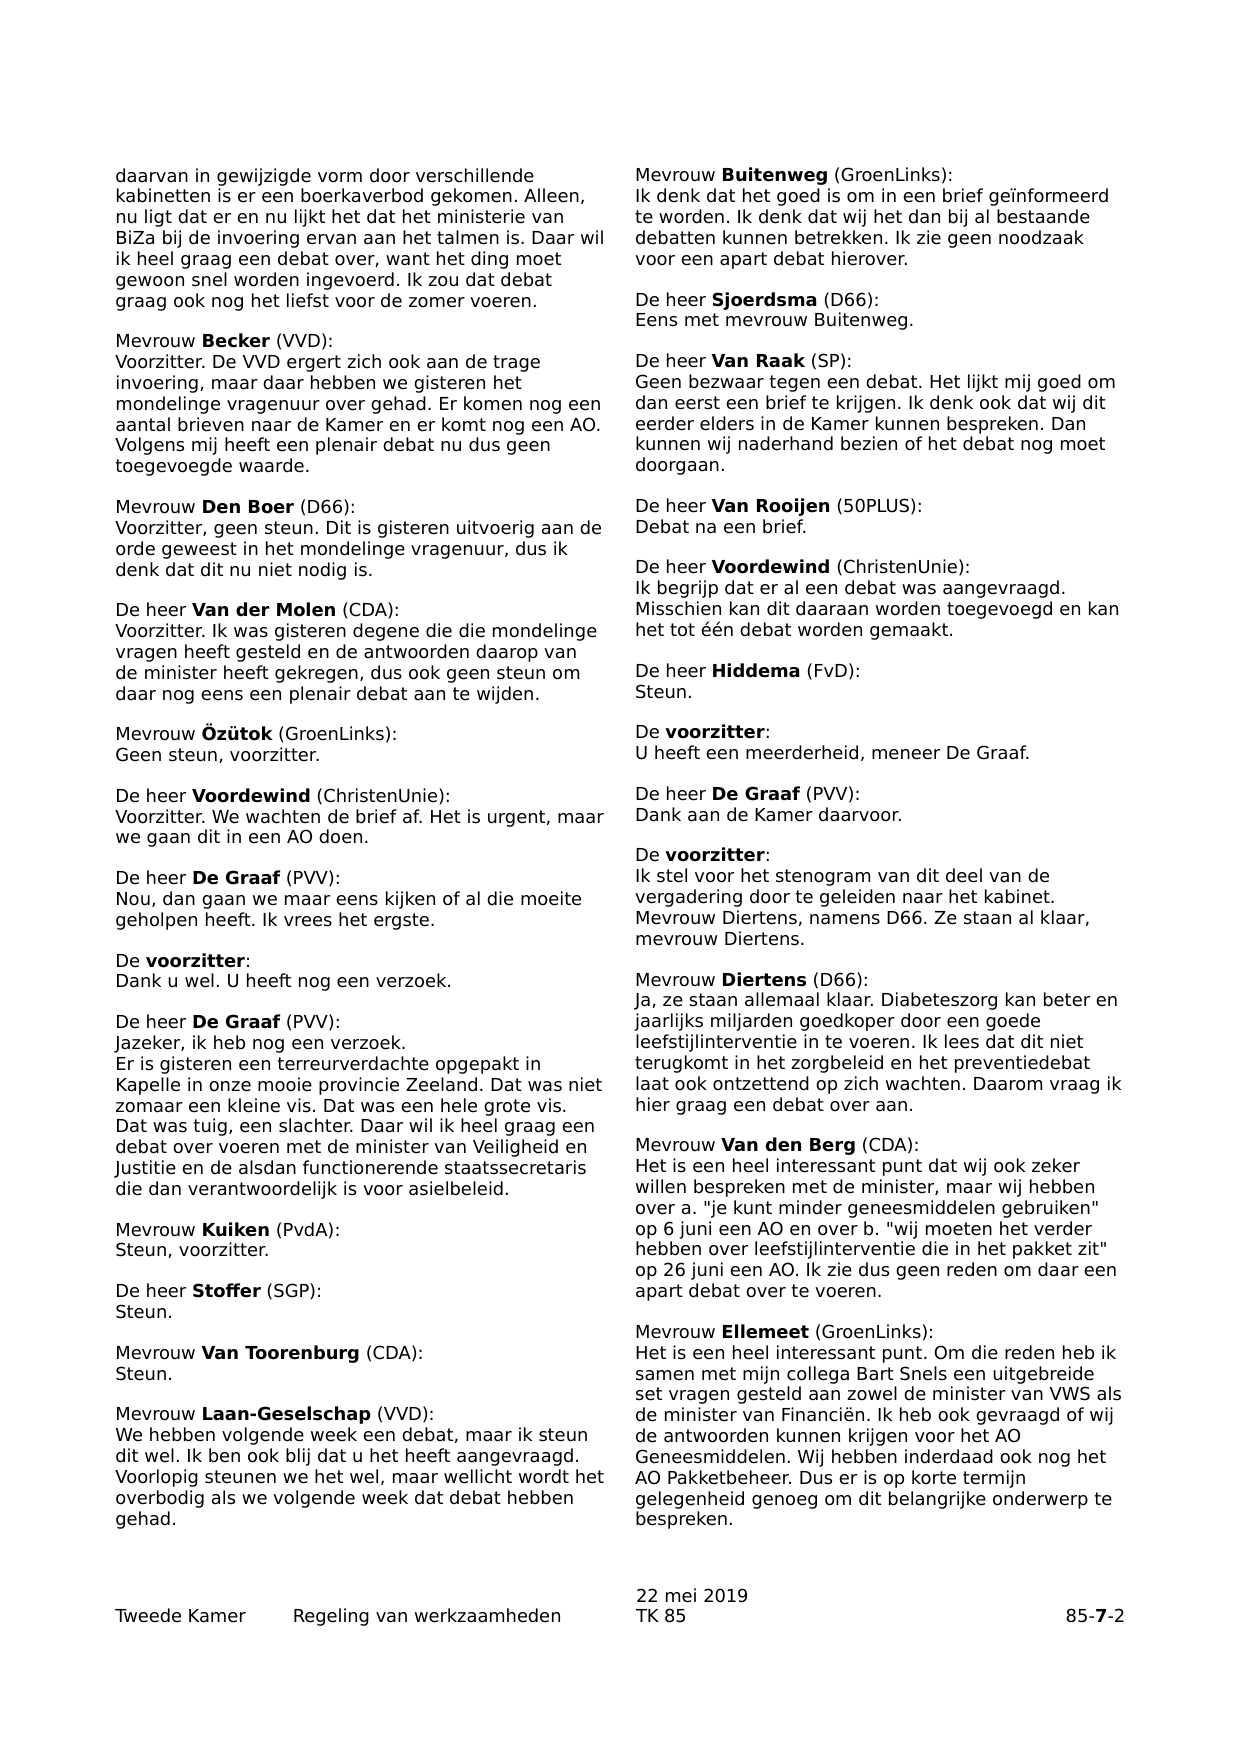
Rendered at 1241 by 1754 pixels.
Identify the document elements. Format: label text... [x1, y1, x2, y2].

text De heer Van Raak (SP): [635, 351, 1125, 372]
text Het is een heel interessant punt dat wij ook zeker willen bespreken met de minister, maar wij hebben over a. "je kunt minder geneesmiddelen gebruiken" op 6 juni een AO en over b. "wij moeten het verder hebben over leefstijlinterventie die in het pakket zit" op 26 juni een AO. Ik zie dus geen reden om daar een apart debat over te voeren. [635, 1156, 1125, 1302]
text Mevrouw Kuiken (PvdA): [115, 1219, 605, 1240]
text Het is een heel interessant punt. Om die reden heb ik samen met mijn collega Bart Snels een uitgebreide set vragen gesteld aan zowel de minister van VWS als de minister van Financiën. Ik heb ook gevraagd of wij de antwoorden kunnen krijgen voor het AO Geneesmiddelen. Wij hebben inderdaad ook nog het AO Pakketbeheer. Dus er is op korte termijn gelegenheid genoeg om dit belangrijke onderwerp te bespreken. [635, 1342, 1125, 1530]
text Mevrouw Becker (VVD): [115, 331, 605, 352]
text De heer De Graaf (PVV): [115, 868, 605, 889]
text De heer Hiddema (FvD): [635, 661, 1125, 681]
text Voorzitter. We wachten de brief af. Het is urgent, maar we gaan dit in een AO doen. [115, 806, 605, 848]
text Mevrouw Özütok (GroenLinks): [115, 724, 605, 745]
text Debat na een brief. [635, 517, 1125, 537]
text De heer De Graaf (PVV): [115, 1012, 605, 1033]
text Voorzitter, geen steun. Dit is gisteren uitvoerig aan de orde geweest in het mondelinge vragenuur, dus ik denk dat dit nu niet nodig is. [115, 518, 605, 580]
text Steun, voorzitter. [115, 1240, 605, 1261]
text De heer De Graaf (PVV): [635, 784, 1125, 804]
text Ik begrijp dat er al een debat was aangevraagd. Misschien kan dit daaraan worden toegevoegd en kan het tot één debat worden gemaakt. [635, 578, 1125, 641]
text Dank aan de Kamer daarvoor. [635, 804, 1125, 825]
text Mevrouw Van den Berg (CDA): [635, 1135, 1125, 1156]
text De heer Van Rooijen (50PLUS): [635, 496, 1125, 517]
text Voorzitter. De VVD ergert zich ook aan de trage invoering, maar daar hebben we gisteren het mondelinge vragenuur over gehad. Er komen nog een aantal brieven naar de Kamer en er komt nog een AO. Volgens mij heeft een plenair debat nu dus geen toegevoegde waarde. [115, 352, 605, 477]
text Ik stel voor het stenogram van dit deel van de vergadering door te geleiden naar het kabinet. [635, 866, 1125, 908]
text Mevrouw Van Toorenburg (CDA): [115, 1343, 605, 1363]
text Ja, ze staan allemaal klaar. Diabeteszorg kan beter en jaarlijks miljarden goedkoper door een goede leefstijlinterventie in te voeren. Ik lees dat dit niet terugkomt in het zorgbeleid en het preventiedebat laat ook ontzettend op zich wachten. Daarom vraag ik hier graag een debat over aan. [635, 990, 1125, 1115]
text Eens met mevrouw Buitenweg. [635, 310, 1125, 331]
text De heer Voordewind (ChristenUnie): [635, 557, 1125, 578]
text Steun. [635, 681, 1125, 702]
text De voorzitter: [115, 951, 605, 971]
text Mevrouw Buitenweg (GroenLinks): [635, 165, 1125, 186]
text Mevrouw Diertens (D66): [635, 969, 1125, 990]
text Geen bezwaar tegen een debat. Het lijkt mij goed om dan eerst een brief te krijgen. Ik denk ook dat wij dit eerder elders in de Kamer kunnen bespreken. Dan kunnen wij naderhand bezien of het debat nog moet doorgaan. [635, 372, 1125, 476]
text Dank u wel. U heeft nog een verzoek. [115, 971, 605, 992]
text Nou, dan gaan we maar eens kijken of al die moeite geholpen heeft. Ik vrees het ergste. [115, 889, 605, 931]
text U heeft een meerderheid, meneer De Graaf. [635, 743, 1125, 764]
text De heer Sjoerdsma (D66): [635, 289, 1125, 310]
text Jazeker, ik heb nog een verzoek. [115, 1033, 605, 1054]
text Voorzitter. Ik was gisteren degene die die mondelinge vragen heeft gesteld en de antwoorden daarop van de minister heeft gekregen, dus ook geen steun om daar nog eens een plenair debat aan te wijden. [115, 621, 605, 704]
text We hebben volgende week een debat, maar ik steun dit wel. Ik ben ook blij dat u het heeft aangevraagd. Voorlopig steunen we het wel, maar wellicht wordt het overbodig als we volgende week dat debat hebben gehad. [115, 1425, 605, 1529]
text Geen steun, voorzitter. [115, 745, 605, 766]
text Steun. [115, 1302, 605, 1323]
text Mevrouw Ellemeet (GroenLinks): [635, 1322, 1125, 1342]
text Er is gisteren een terreurverdachte opgepakt in Kapelle in onze mooie provincie Zeeland. Dat was niet zomaar een kleine vis. Dat was een hele grote vis. Dat was tuig, een slachter. Daar wil ik heel graag een debat over voeren met de minister van Veiligheid en Justitie en de alsdan functionerende staatssecretaris die dan verantwoordelijk is voor asielbeleid. [115, 1054, 605, 1199]
text Mevrouw Diertens, namens D66. Ze staan al klaar, mevrouw Diertens. [635, 908, 1125, 949]
text Steun. [115, 1363, 605, 1384]
text Mevrouw Laan-Geselschap (VVD): [115, 1404, 605, 1425]
text De heer Voordewind (ChristenUnie): [115, 786, 605, 806]
text Mevrouw Den Boer (D66): [115, 497, 605, 518]
text De heer Stoffer (SGP): [115, 1281, 605, 1302]
text Ik denk dat het goed is om in een brief geïnformeerd te worden. Ik denk dat wij het dan bij al bestaande debatten kunnen betrekken. Ik zie geen noodzaak voor een apart debat hierover. [635, 186, 1125, 269]
text De heer Van der Molen (CDA): [115, 600, 605, 621]
text De voorzitter: [635, 722, 1125, 743]
text daarvan in gewijzigde vorm door verschillende kabinetten is er een boerkaverbod gekomen. Alleen, nu ligt dat er en nu lijkt het dat het ministerie van BiZa bij de invoering ervan aan het talmen is. Daar wil ik heel graag een debat over, want het ding moet gewoon snel worden ingevoerd. Ik zou dat debat graag ook nog het liefst voor de zomer voeren. [115, 165, 605, 311]
text De voorzitter: [635, 845, 1125, 866]
